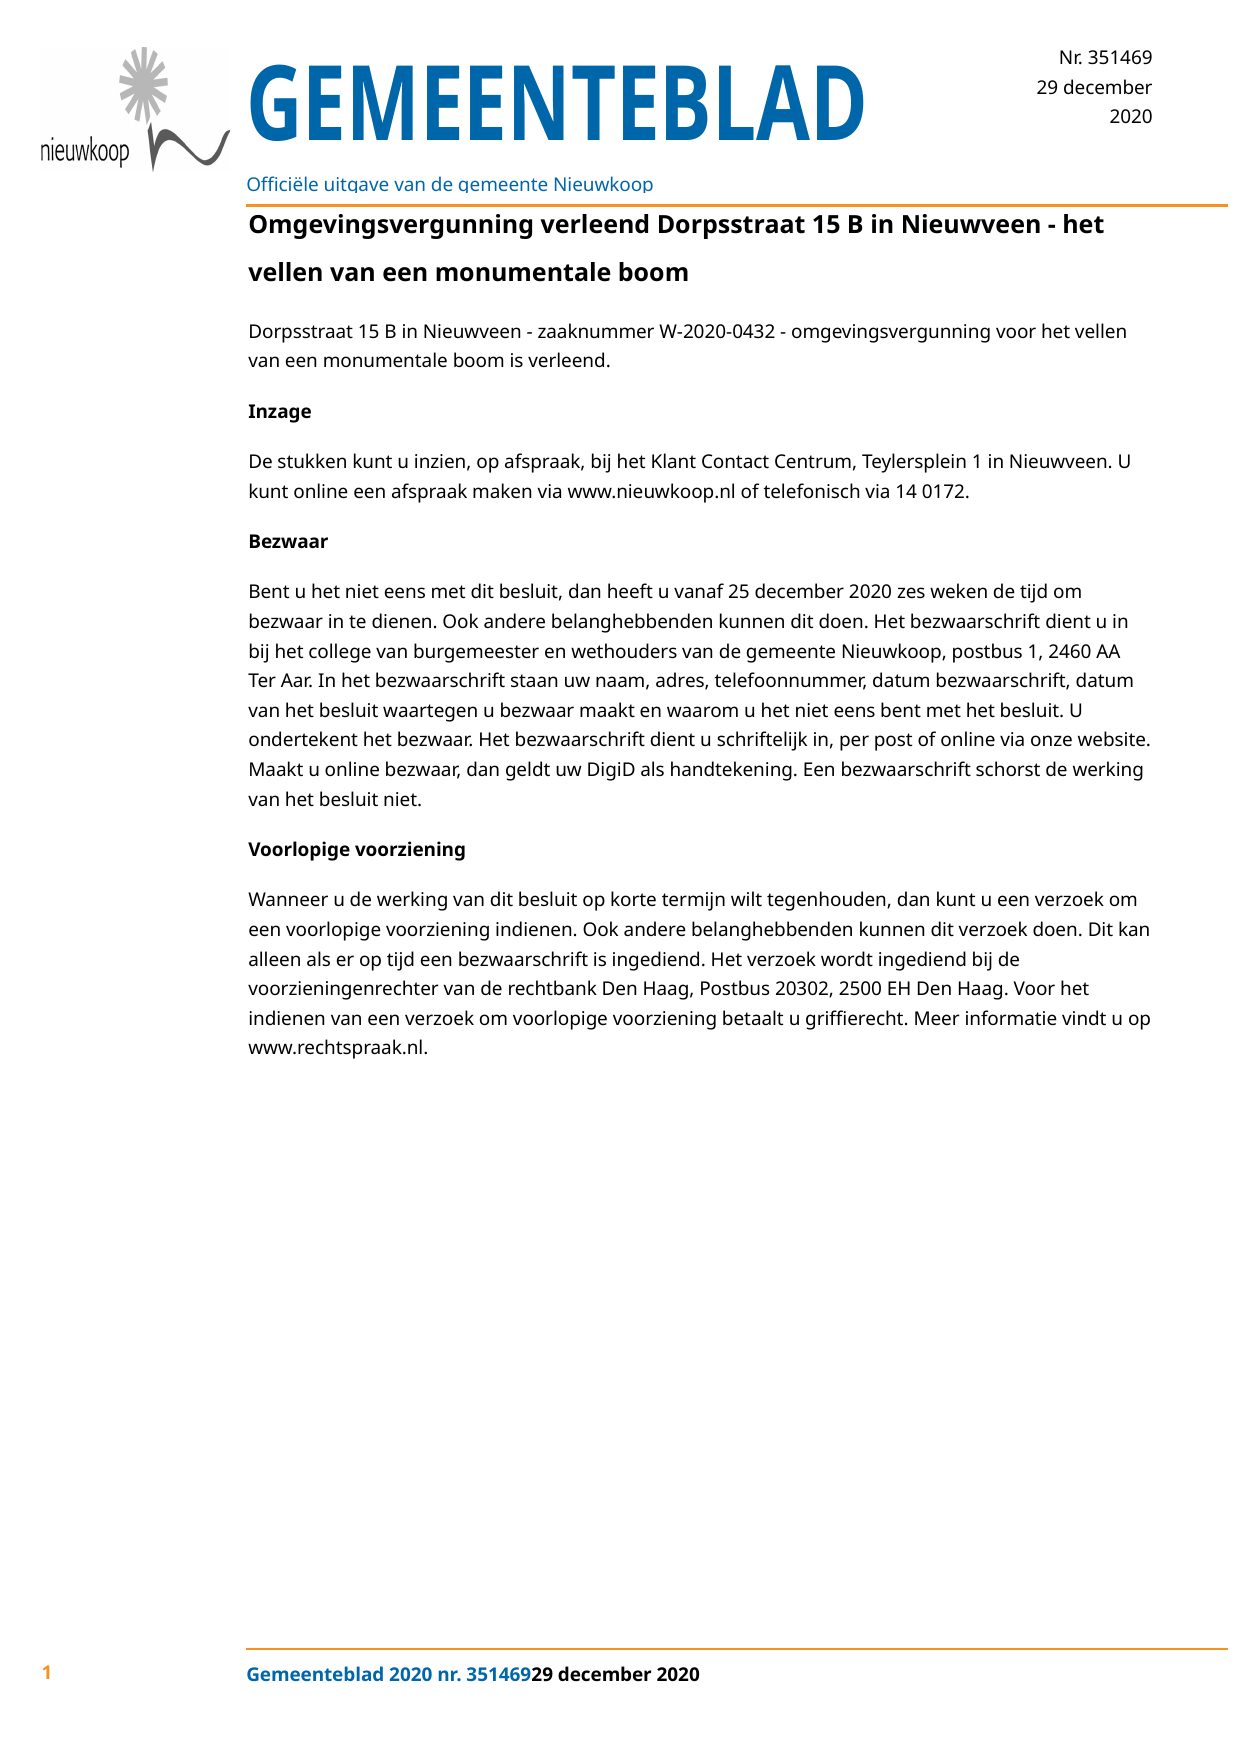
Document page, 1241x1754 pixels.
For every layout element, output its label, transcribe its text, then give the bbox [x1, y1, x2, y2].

text Inzage [248, 398, 1152, 424]
text Omgevingsvergunning verleend Dorpsstraat 15 B in Nieuwveen - het vellen van een monumentale boom [248, 207, 1152, 288]
picture [41, 47, 231, 172]
text Voorlopige voorziening [248, 836, 1152, 862]
text Dorpsstraat 15 B in Nieuwveen - zaaknummer W-2020-0432 - omgevingsvergunning voor het vellen van een monumentale boom is verleend. [248, 318, 1152, 373]
text Bezwaar [248, 528, 1152, 554]
text Bent u het niet eens met dit besluit, dan heeft u vanaf 25 december 2020 zes weken de tijd om bezwaar in te dienen. Ook andere belanghebbenden kunnen dit doen. Het bezwaarschrift dient u in bij het college van burgemeester en wethouders van de gemeente Nieuwkoop, postbus 1, 2460 AA Ter Aar. In het bezwaarschrift staan uw naam, adres, telefoonnummer, datum bezwaarschrift, datum van het besluit waartegen u bezwaar maakt en waarom u het niet eens bent met het besluit. U ondertekent het bezwaar. Het bezwaarschrift dient u schriftelijk in, per post of online via onze website. Maakt u online bezwaar, dan geldt uw DigiD als handtekening. Een bezwaarschrift schorst de werking van het besluit niet. [248, 579, 1152, 812]
text Wanneer u de werking van dit besluit op korte termijn wilt tegenhouden, dan kunt u een verzoek om een voorlopige voorziening indienen. Ook andere belanghebbenden kunnen dit verzoek doen. Dit kan alleen als er op tijd een bezwaarschrift is ingediend. Het verzoek wordt ingediend bij de voorzieningenrechter van de rechtbank Den Haag, Postbus 20302, 2500 EH Den Haag. Voor het indienen van een verzoek om voorlopige voorziening betaalt u griffierecht. Meer informatie vindt u op www.rechtspraak.nl. [248, 887, 1152, 1060]
text De stukken kunt u inzien, op afspraak, bij het Klant Contact Centrum, Teylersplein 1 in Nieuwveen. U kunt online een afspraak maken via www.nieuwkoop.nl of telefonisch via 14 0172. [248, 448, 1152, 504]
